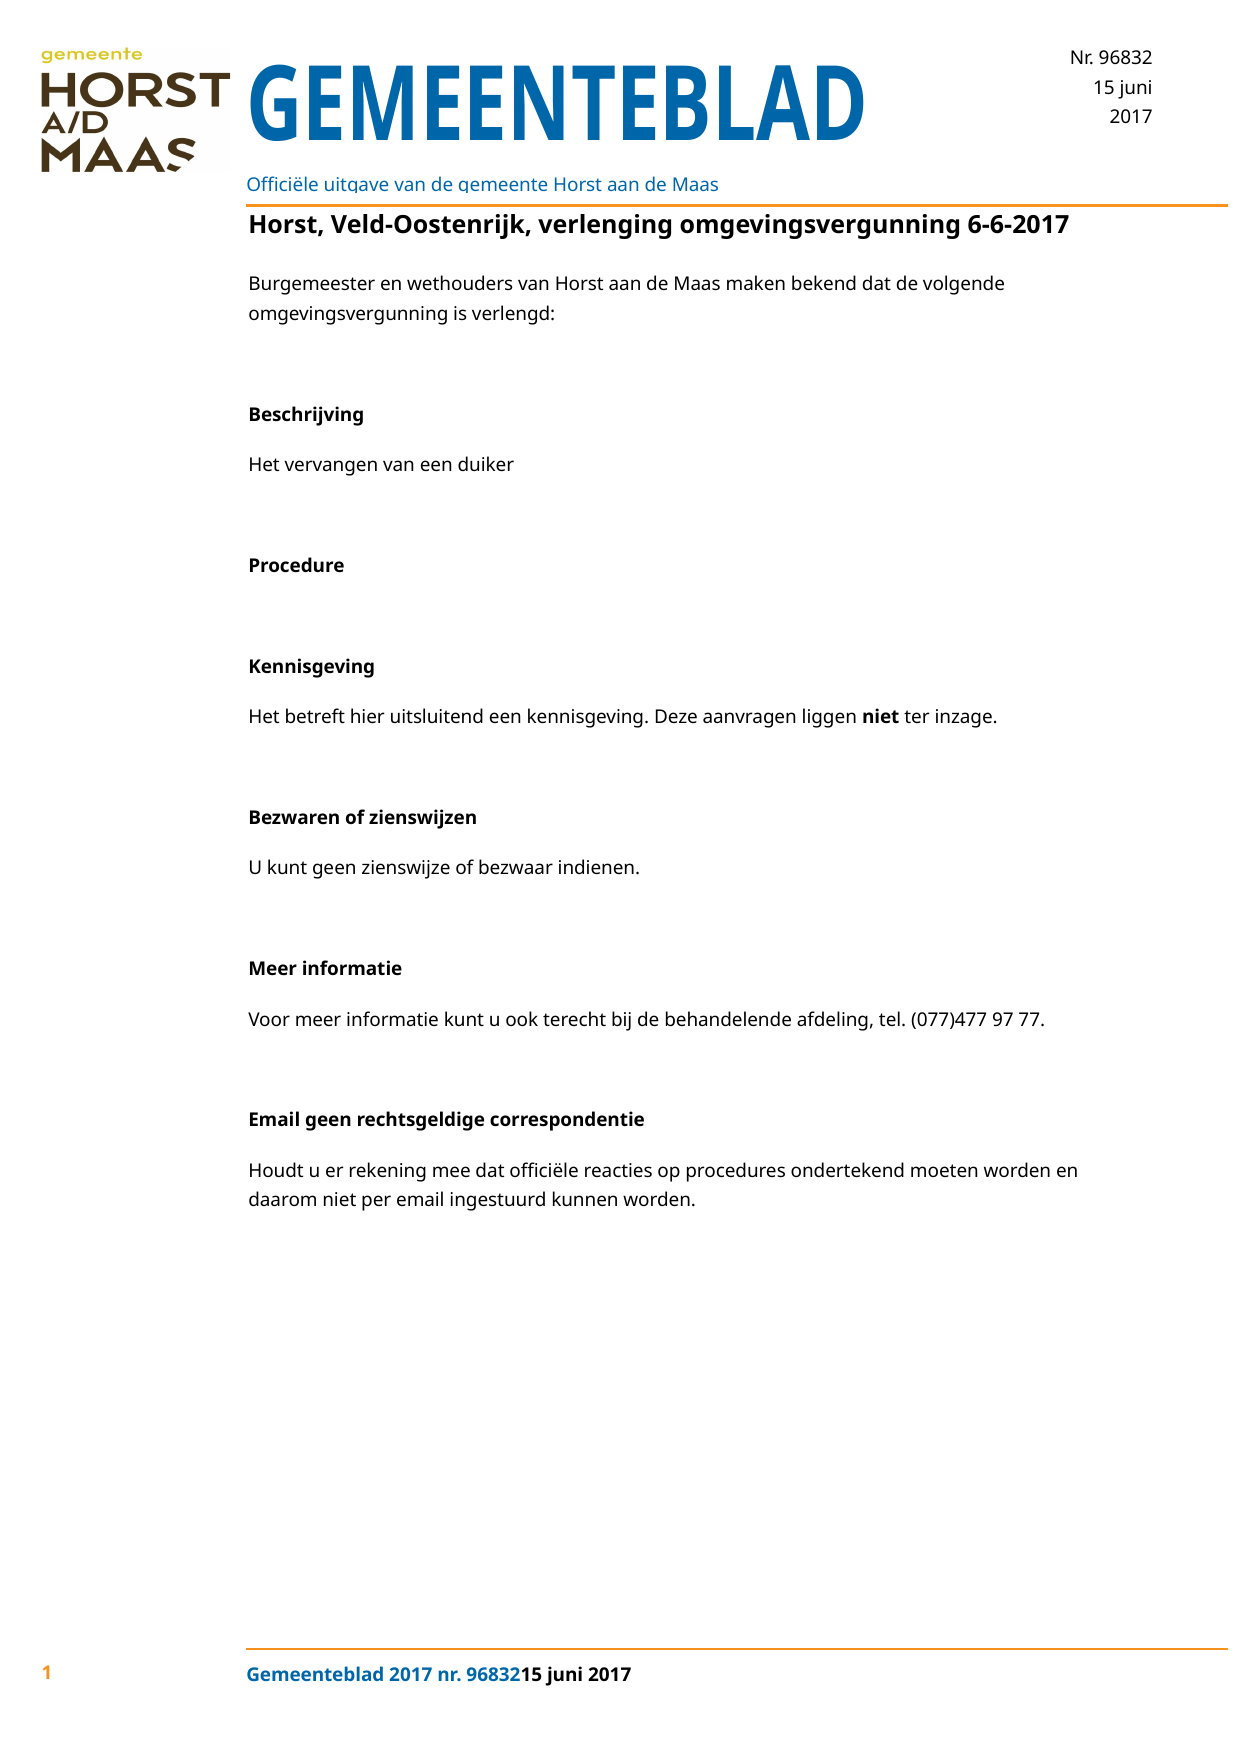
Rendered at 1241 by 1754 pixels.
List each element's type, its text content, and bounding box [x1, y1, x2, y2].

text Houdt u er rekening mee dat officiële reacties op procedures ondertekend moeten worden en daarom niet per email ingestuurd kunnen worden. [248, 1157, 1152, 1212]
text Horst, Veld-Oostenrijk, verlenging omgevingsvergunning 6-6-2017 [248, 207, 1152, 241]
text Bezwaren of zienswijzen [248, 804, 1152, 830]
text Meer informatie [248, 955, 1152, 981]
text Beschrijving [248, 401, 1152, 426]
text Burgemeester en wethouders van Horst aan de Maas maken bekend dat de volgende omgevingsvergunning is verlengd: [248, 270, 1152, 326]
text U kunt geen zienswijze of bezwaar indienen. [248, 854, 1152, 880]
text Voor meer informatie kunt u ook terecht bij de behandelende afdeling, tel. (077)477 97 77. [248, 1006, 1152, 1031]
text Het vervangen van een duiker [248, 451, 1152, 477]
picture [41, 47, 231, 172]
text Procedure [248, 552, 1152, 578]
text Kennisgeving [248, 653, 1152, 678]
text Email geen rechtsgeldige correspondentie [248, 1107, 1152, 1132]
text Het betreft hier uitsluitend een kennisgeving. Deze aanvragen liggen niet ter inzage. [248, 703, 1152, 729]
